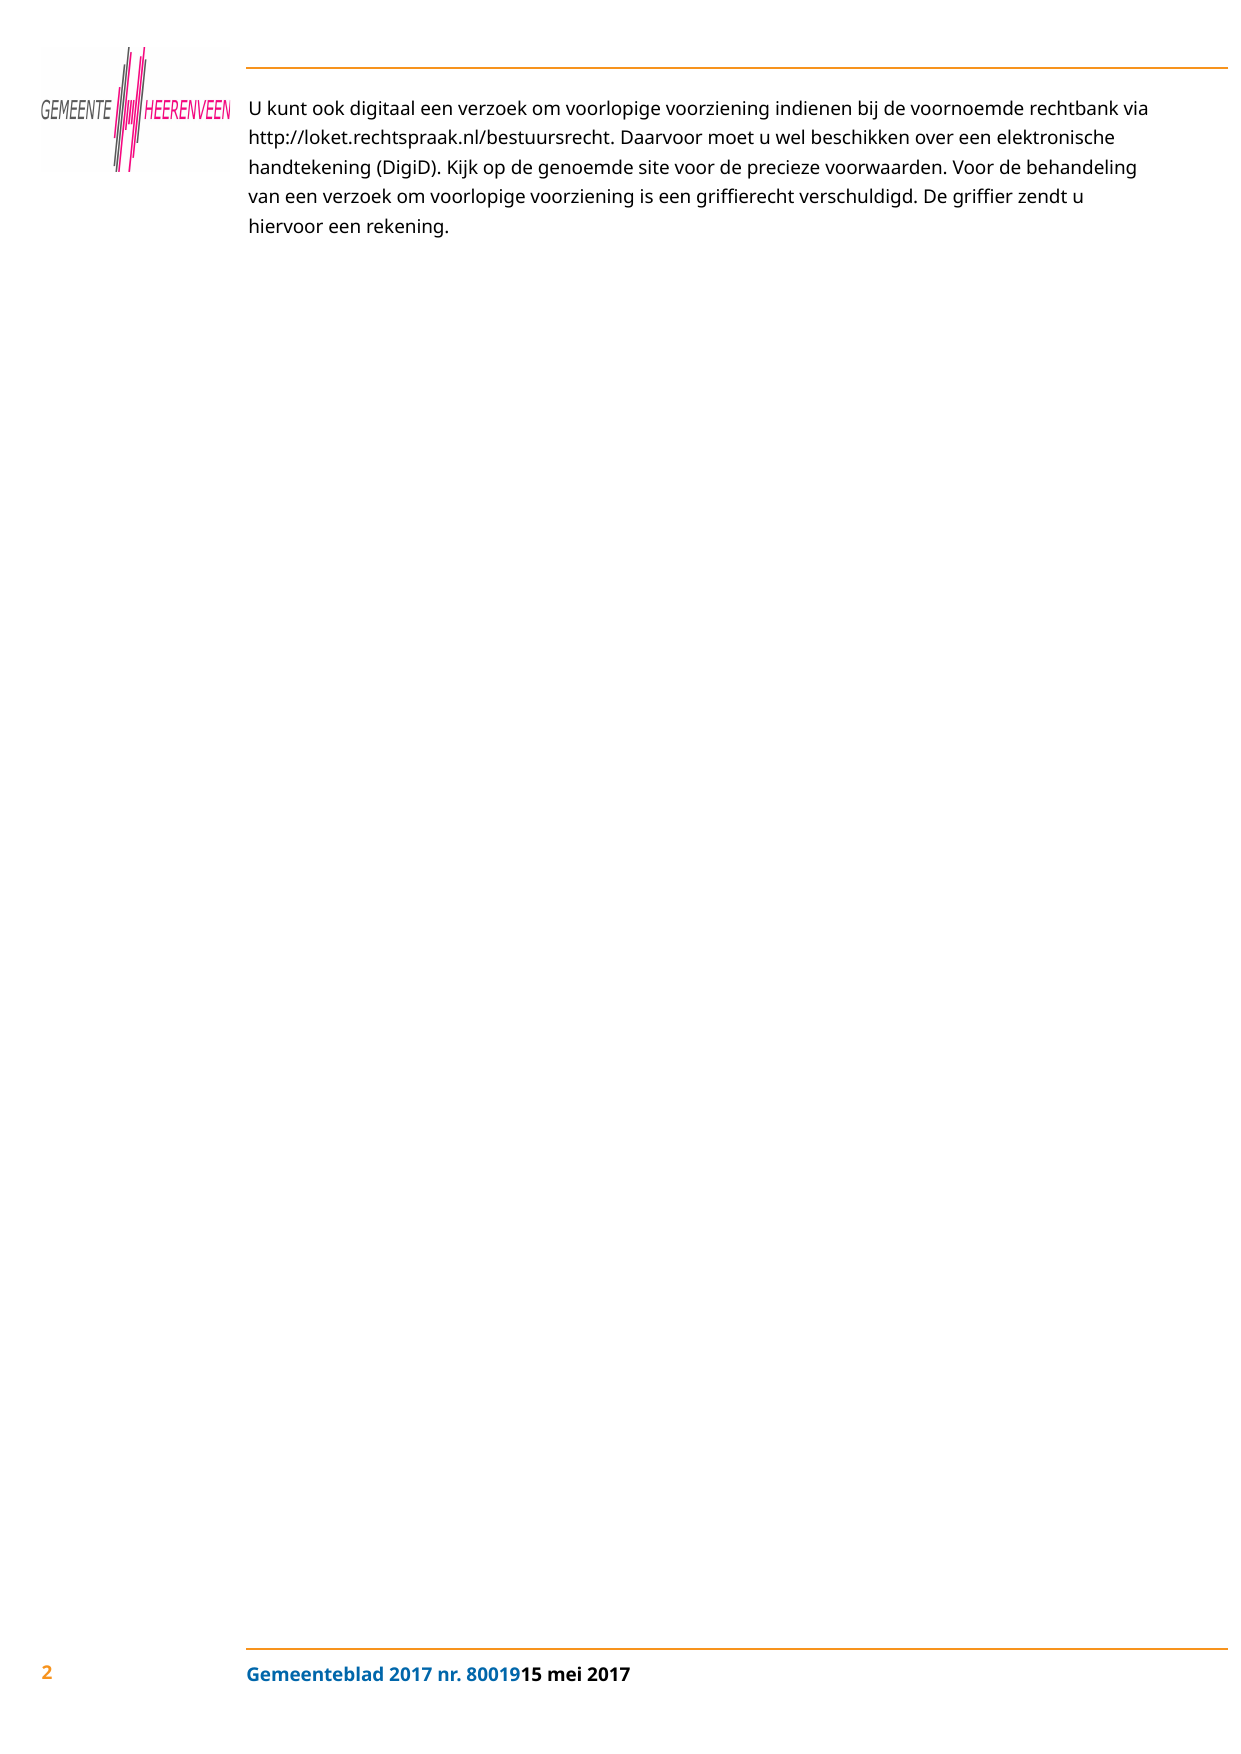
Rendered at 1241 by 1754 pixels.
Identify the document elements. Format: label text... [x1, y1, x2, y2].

picture [41, 47, 231, 172]
text U kunt ook digitaal een verzoek om voorlopige voorziening indienen bij de voornoemde rechtbank via http://loket.rechtspraak.nl/bestuursrecht. Daarvoor moet u wel beschikken over een elektronische handtekening (DigiD). Kijk op de genoemde site voor de precieze voorwaarden. Voor de behandeling van een verzoek om voorlopige voorziening is een griffierecht verschuldigd. De griffier zendt u hiervoor een rekening. [248, 95, 1152, 239]
